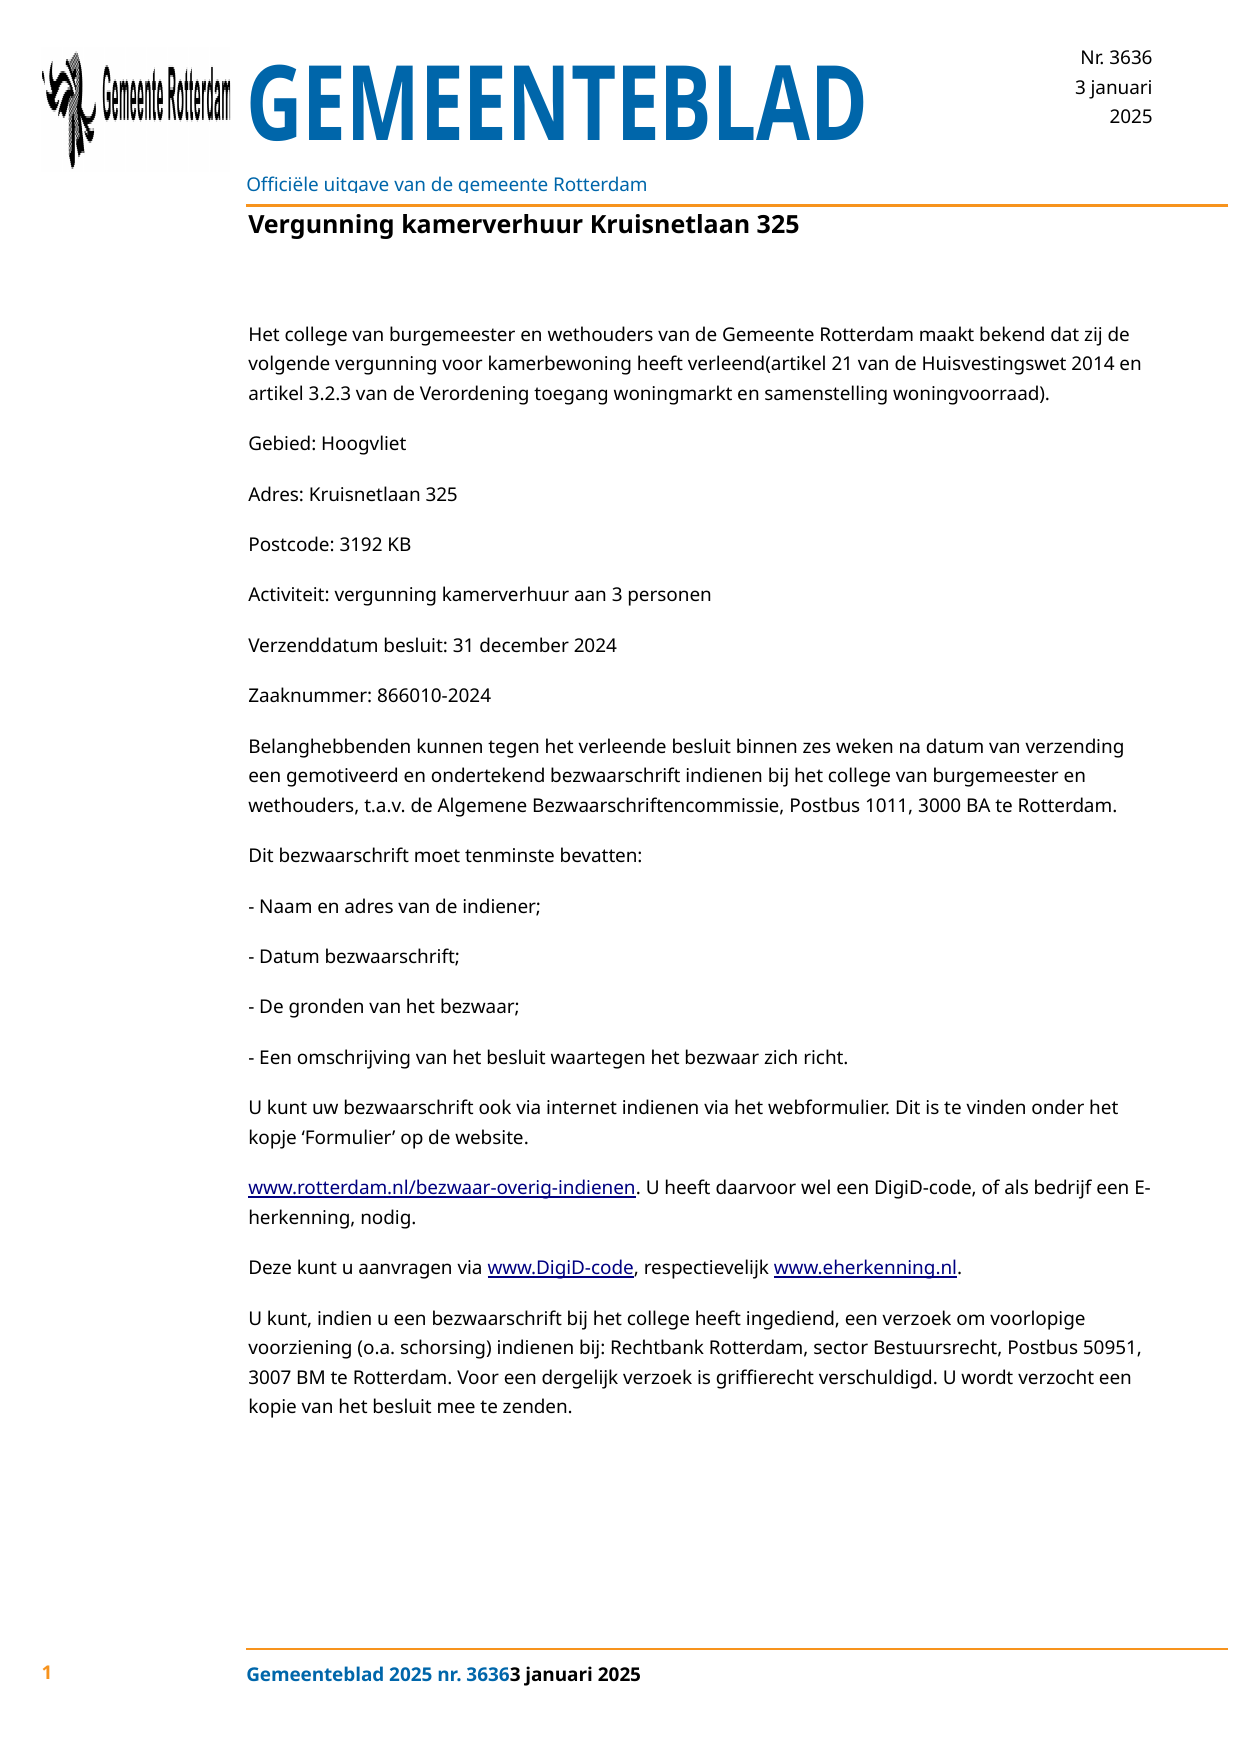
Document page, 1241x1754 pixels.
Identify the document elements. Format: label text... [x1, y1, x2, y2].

text Belanghebbenden kunnen tegen het verleende besluit binnen zes weken na datum van verzending een gemotiveerd en ondertekend bezwaarschrift indienen bij het college van burgemeester en wethouders, t.a.v. de Algemene Bezwaarschriftencommissie, Postbus 1011, 3000 BA te Rotterdam. [248, 733, 1152, 818]
text Verzenddatum besluit: 31 december 2024 [248, 632, 1152, 658]
text Deze kunt u aanvragen via www.DigiD-code, respectievelijk www.eherkenning.nl. [248, 1254, 1152, 1280]
text Zaaknummer: 866010-2024 [248, 682, 1152, 708]
text - Een omschrijving van het besluit waartegen het bezwaar zich richt. [248, 1044, 1152, 1070]
text Dit bezwaarschrift moet tenminste bevatten: [248, 842, 1152, 868]
text Adres: Kruisnetlaan 325 [248, 481, 1152, 506]
text Postcode: 3192 KB [248, 531, 1152, 557]
text Vergunning kamerverhuur Kruisnetlaan 325 [248, 207, 1152, 241]
text Het college van burgemeester en wethouders van de Gemeente Rotterdam maakt bekend dat zij de volgende vergunning voor kamerbewoning heeft verleend(artikel 21 van de Huisvestingswet 2014 en artikel 3.2.3 van de Verordening toegang woningmarkt en samenstelling woningvoorraad). [248, 321, 1152, 406]
picture [41, 47, 231, 172]
text - Datum bezwaarschrift; [248, 943, 1152, 969]
text U kunt, indien u een bezwaarschrift bij het college heeft ingediend, een verzoek om voorlopige voorziening (o.a. schorsing) indienen bij: Rechtbank Rotterdam, sector Bestuursrecht, Postbus 50951, 3007 BM te Rotterdam. Voor een dergelijk verzoek is griffierecht verschuldigd. U wordt verzocht een kopie van het besluit mee te zenden. [248, 1305, 1152, 1419]
text www.rotterdam.nl/bezwaar-overig-indienen. U heeft daarvoor wel een DigiD-code, of als bedrijf een E-herkenning, nodig. [248, 1174, 1152, 1230]
text Activiteit: vergunning kamerverhuur aan 3 personen [248, 582, 1152, 607]
text - Naam en adres van de indiener; [248, 893, 1152, 918]
text - De gronden van het bezwaar; [248, 994, 1152, 1019]
text U kunt uw bezwaarschrift ook via internet indienen via het webformulier. Dit is te vinden onder het kopje ‘Formulier’ op de website. [248, 1094, 1152, 1150]
text Gebied: Hoogvliet [248, 430, 1152, 456]
